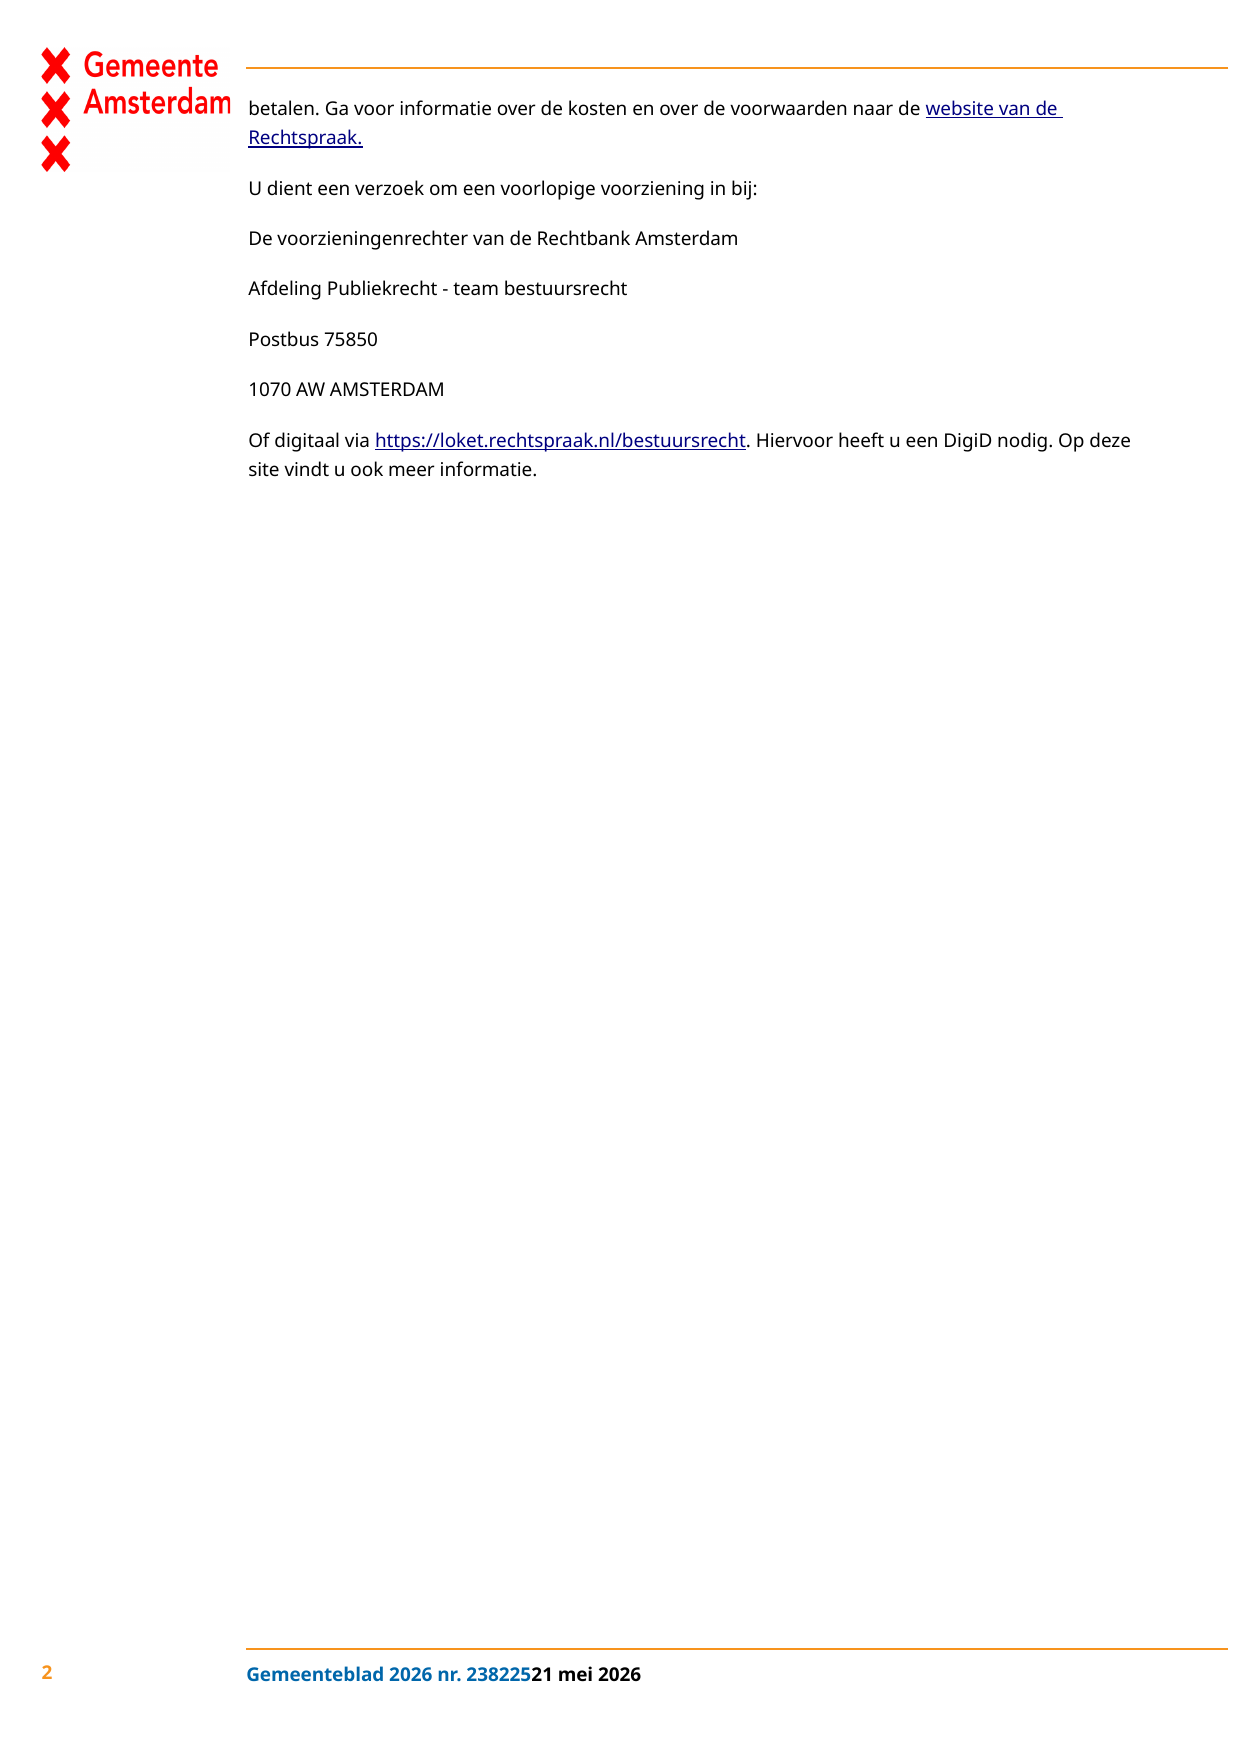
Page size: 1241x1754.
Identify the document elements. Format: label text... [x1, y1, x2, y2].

text De voorzieningenrechter van de Rechtbank Amsterdam [248, 225, 1152, 251]
text Postbus 75850 [248, 326, 1152, 352]
text 1070 AW AMSTERDAM [248, 376, 1152, 402]
text Of digitaal via https://loket.rechtspraak.nl/bestuursrecht. Hiervoor heeft u een DigiD nodig. Op deze site vindt u ook meer informatie. [248, 427, 1152, 482]
text Afdeling Publiekrecht - team bestuursrecht [248, 276, 1152, 301]
text betalen. Ga voor informatie over de kosten en over de voorwaarden naar de website van de Rechtspraak. [248, 95, 1152, 150]
picture [41, 47, 231, 172]
text U dient een verzoek om een voorlopige voorziening in bij: [248, 175, 1152, 201]
